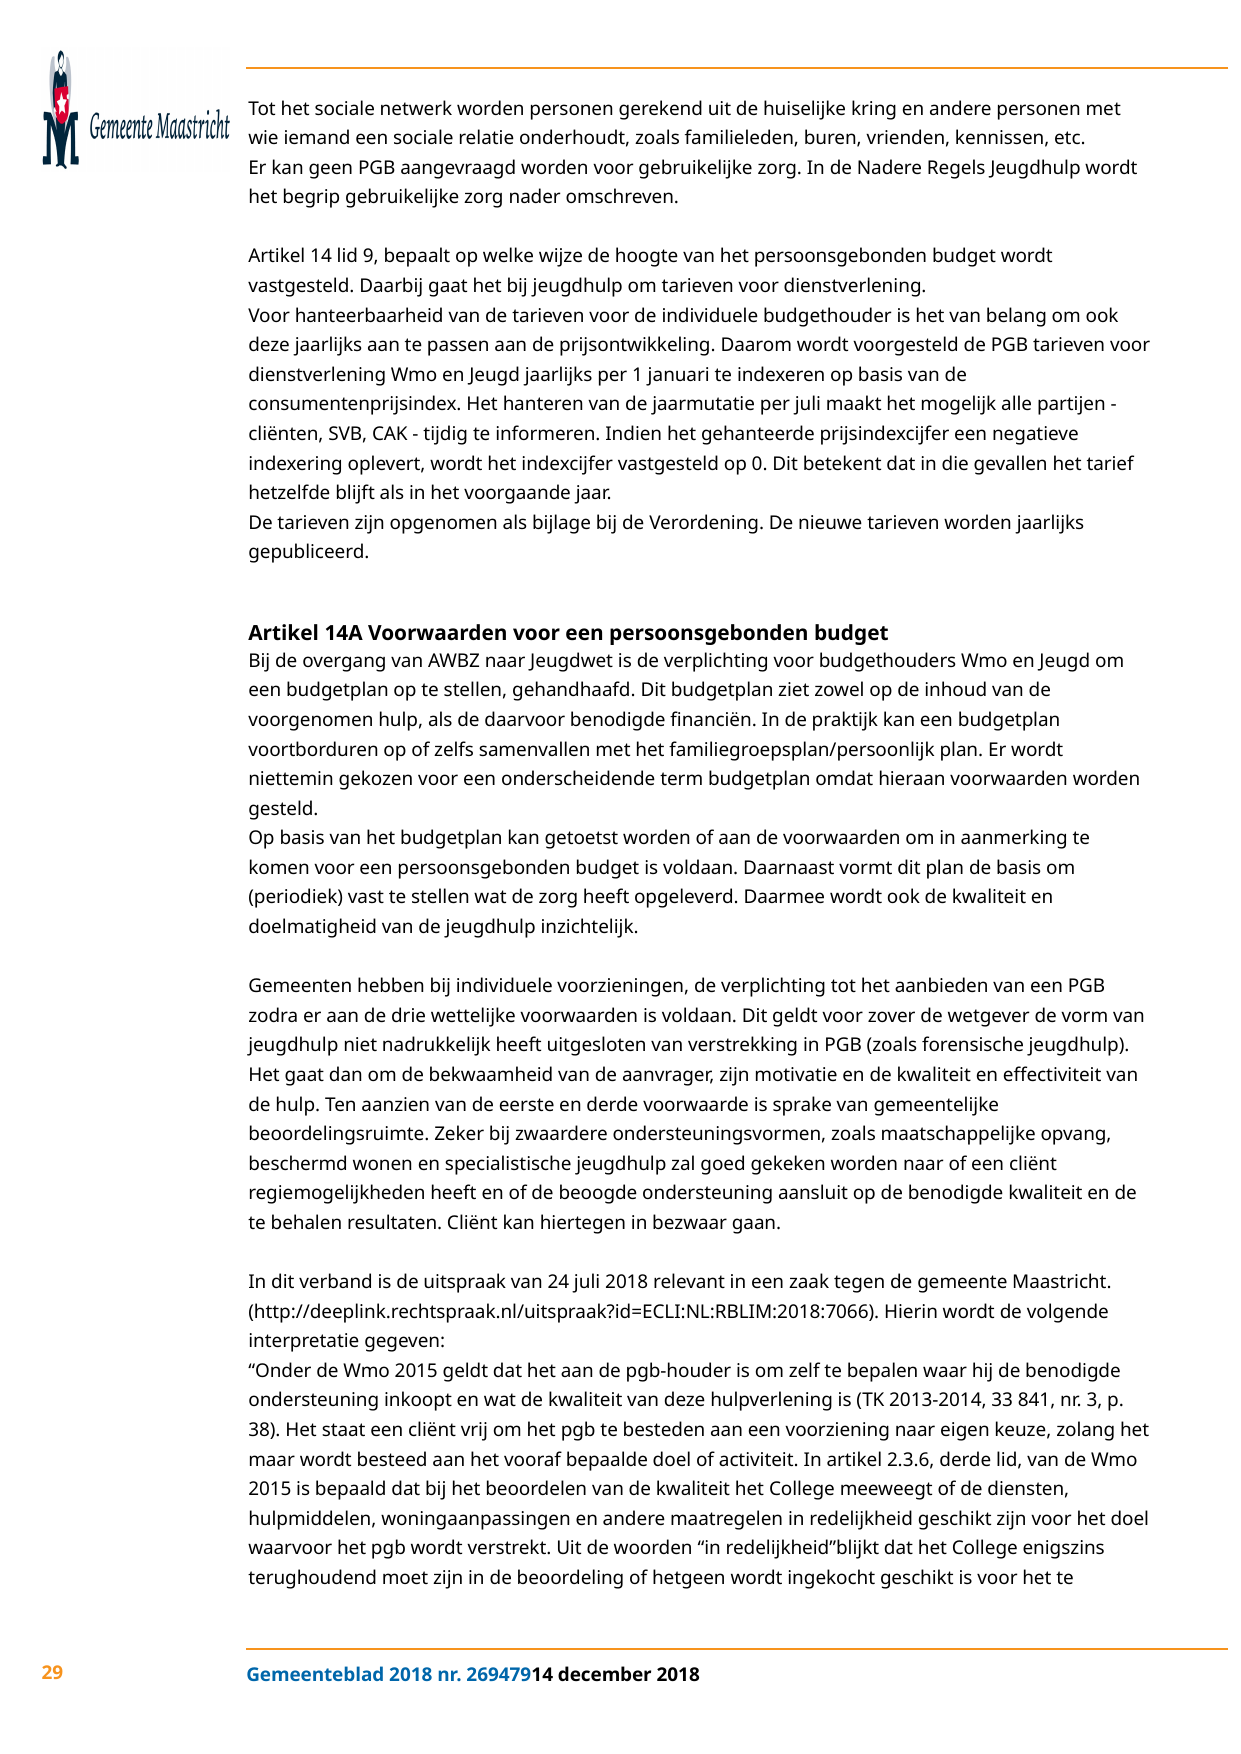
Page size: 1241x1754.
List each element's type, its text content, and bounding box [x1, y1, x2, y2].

text Artikel 14 lid 9, bepaalt op welke wijze de hoogte van het persoonsgebonden budget wordt vastgesteld. Daarbij gaat het bij jeugdhulp om tarieven voor dienstverlening. [248, 243, 1152, 298]
text Bij de overgang van AWBZ naar Jeugdwet is de verplichting voor budgethouders Wmo en Jeugd om een budgetplan op te stellen, gehandhaafd. Dit budgetplan ziet zowel op de inhoud van de voorgenomen hulp, als de daarvoor benodigde financiën. In de praktijk kan een budgetplan voortborduren op of zelfs samenvallen met het familiegroepsplan/persoonlijk plan. Er wordt niettemin gekozen voor een onderscheidende term budgetplan omdat hieraan voorwaarden worden gesteld. [248, 647, 1152, 821]
text “Onder de Wmo 2015 geldt dat het aan de pgb-houder is om zelf te bepalen waar hij de benodigde ondersteuning inkoopt en wat de kwaliteit van deze hulpverlening is (TK 2013-2014, 33 841, nr. 3, p. 38). Het staat een cliënt vrij om het pgb te besteden aan een voorziening naar eigen keuze, zolang het maar wordt besteed aan het vooraf bepaalde doel of activiteit. In artikel 2.3.6, derde lid, van de Wmo 2015 is bepaald dat bij het beoordelen van de kwaliteit het College meeweegt of de diensten, hulpmiddelen, woningaanpassingen en andere maatregelen in redelijkheid geschikt zijn voor het doel waarvoor het pgb wordt verstrekt. Uit de woorden “in redelijkheid”blijkt dat het College enigszins terughoudend moet zijn in de beoordeling of hetgeen wordt ingekocht geschikt is voor het te [248, 1357, 1152, 1590]
text Er kan geen PGB aangevraagd worden voor gebruikelijke zorg. In de Nadere Regels Jeugdhulp wordt het begrip gebruikelijke zorg nader omschreven. [248, 154, 1152, 209]
text De tarieven zijn opgenomen als bijlage bij de Verordening. De nieuwe tarieven worden jaarlijks gepubliceerd. [248, 509, 1152, 564]
text In dit verband is de uitspraak van 24 juli 2018 relevant in een zaak tegen de gemeente Maastricht. [248, 1268, 1152, 1294]
text Artikel 14A Voorwaarden voor een persoonsgebonden budget [248, 618, 1152, 647]
text Gemeenten hebben bij individuele voorzieningen, de verplichting tot het aanbieden van een PGB zodra er aan de drie wettelijke voorwaarden is voldaan. Dit geldt voor zover de wetgever de vorm van jeugdhulp niet nadrukkelijk heeft uitgesloten van verstrekking in PGB (zoals forensische jeugdhulp). Het gaat dan om de bekwaamheid van de aanvrager, zijn motivatie en de kwaliteit en effectiviteit van de hulp. Ten aanzien van de eerste en derde voorwaarde is sprake van gemeentelijke beoordelingsruimte. Zeker bij zwaardere ondersteuningsvormen, zoals maatschappelijke opvang, beschermd wonen en specialistische jeugdhulp zal goed gekeken worden naar of een cliënt regiemogelijkheden heeft en of de beoogde ondersteuning aansluit op de benodigde kwaliteit en de te behalen resultaten. Cliënt kan hiertegen in bezwaar gaan. [248, 972, 1152, 1235]
text Tot het sociale netwerk worden personen gerekend uit de huiselijke kring en andere personen met wie iemand een sociale relatie onderhoudt, zoals familieleden, buren, vrienden, kennissen, etc. [248, 95, 1152, 150]
text Op basis van het budgetplan kan getoetst worden of aan de voorwaarden om in aanmerking te komen voor een persoonsgebonden budget is voldaan. Daarnaast vormt dit plan de basis om (periodiek) vast te stellen wat de zorg heeft opgeleverd. Daarmee wordt ook de kwaliteit en doelmatigheid van de jeugdhulp inzichtelijk. [248, 824, 1152, 939]
picture [41, 47, 231, 172]
text (http://deeplink.rechtspraak.nl/uitspraak?id=ECLI:NL:RBLIM:2018:7066). Hierin wordt de volgende interpretatie gegeven: [248, 1298, 1152, 1353]
text Voor hanteerbaarheid van de tarieven voor de individuele budgethouder is het van belang om ook deze jaarlijks aan te passen aan de prijsontwikkeling. Daarom wordt voorgesteld de PGB tarieven voor dienstverlening Wmo en Jeugd jaarlijks per 1 januari te indexeren op basis van de consumentenprijsindex. Het hanteren van de jaarmutatie per juli maakt het mogelijk alle partijen - cliënten, SVB, CAK - tijdig te informeren. Indien het gehanteerde prijsindexcijfer een negatieve indexering oplevert, wordt het indexcijfer vastgesteld op 0. Dit betekent dat in die gevallen het tarief hetzelfde blijft als in het voorgaande jaar. [248, 302, 1152, 505]
